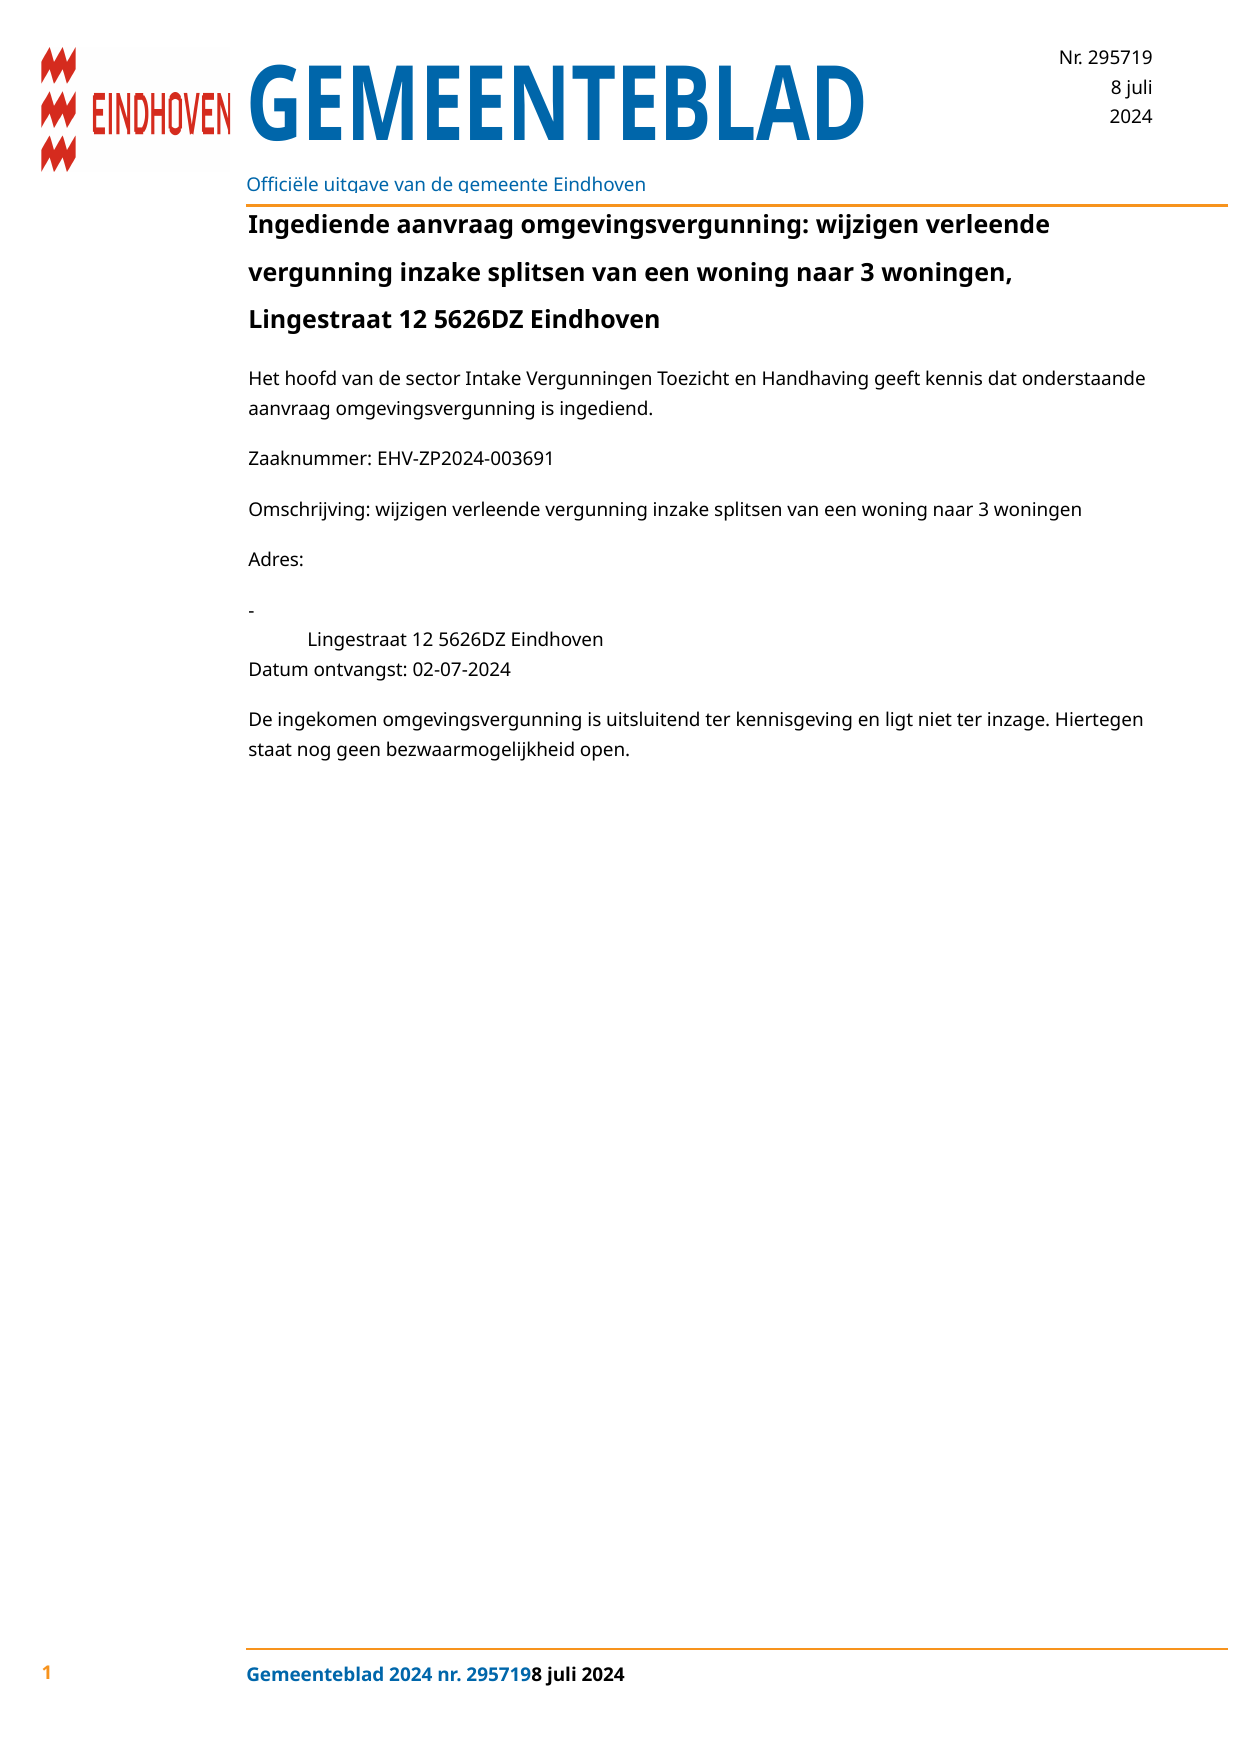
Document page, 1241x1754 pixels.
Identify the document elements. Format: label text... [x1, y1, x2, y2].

text Datum ontvangst: 02-07-2024 [248, 656, 1152, 682]
text Adres: [248, 546, 1152, 572]
text Het hoofd van de sector Intake Vergunningen Toezicht en Handhaving geeft kennis dat onderstaande aanvraag omgevingsvergunning is ingediend. [248, 366, 1152, 421]
text Omschrijving: wijzigen verleende vergunning inzake splitsen van een woning naar 3 woningen [248, 496, 1152, 522]
picture [41, 47, 231, 172]
text De ingekomen omgevingsvergunning is uitsluitend ter kennisgeving en ligt niet ter inzage. Hiertegen staat nog geen bezwaarmogelijkheid open. [248, 706, 1152, 762]
text Zaaknummer: EHV-ZP2024-003691 [248, 446, 1152, 471]
list Lingestraat 12 5626DZ Eindhoven [248, 626, 1152, 652]
text Ingediende aanvraag omgevingsvergunning: wijzigen verleende vergunning inzake splitsen van een woning naar 3 woningen, Lingestraat 12 5626DZ Eindhoven [248, 207, 1152, 336]
